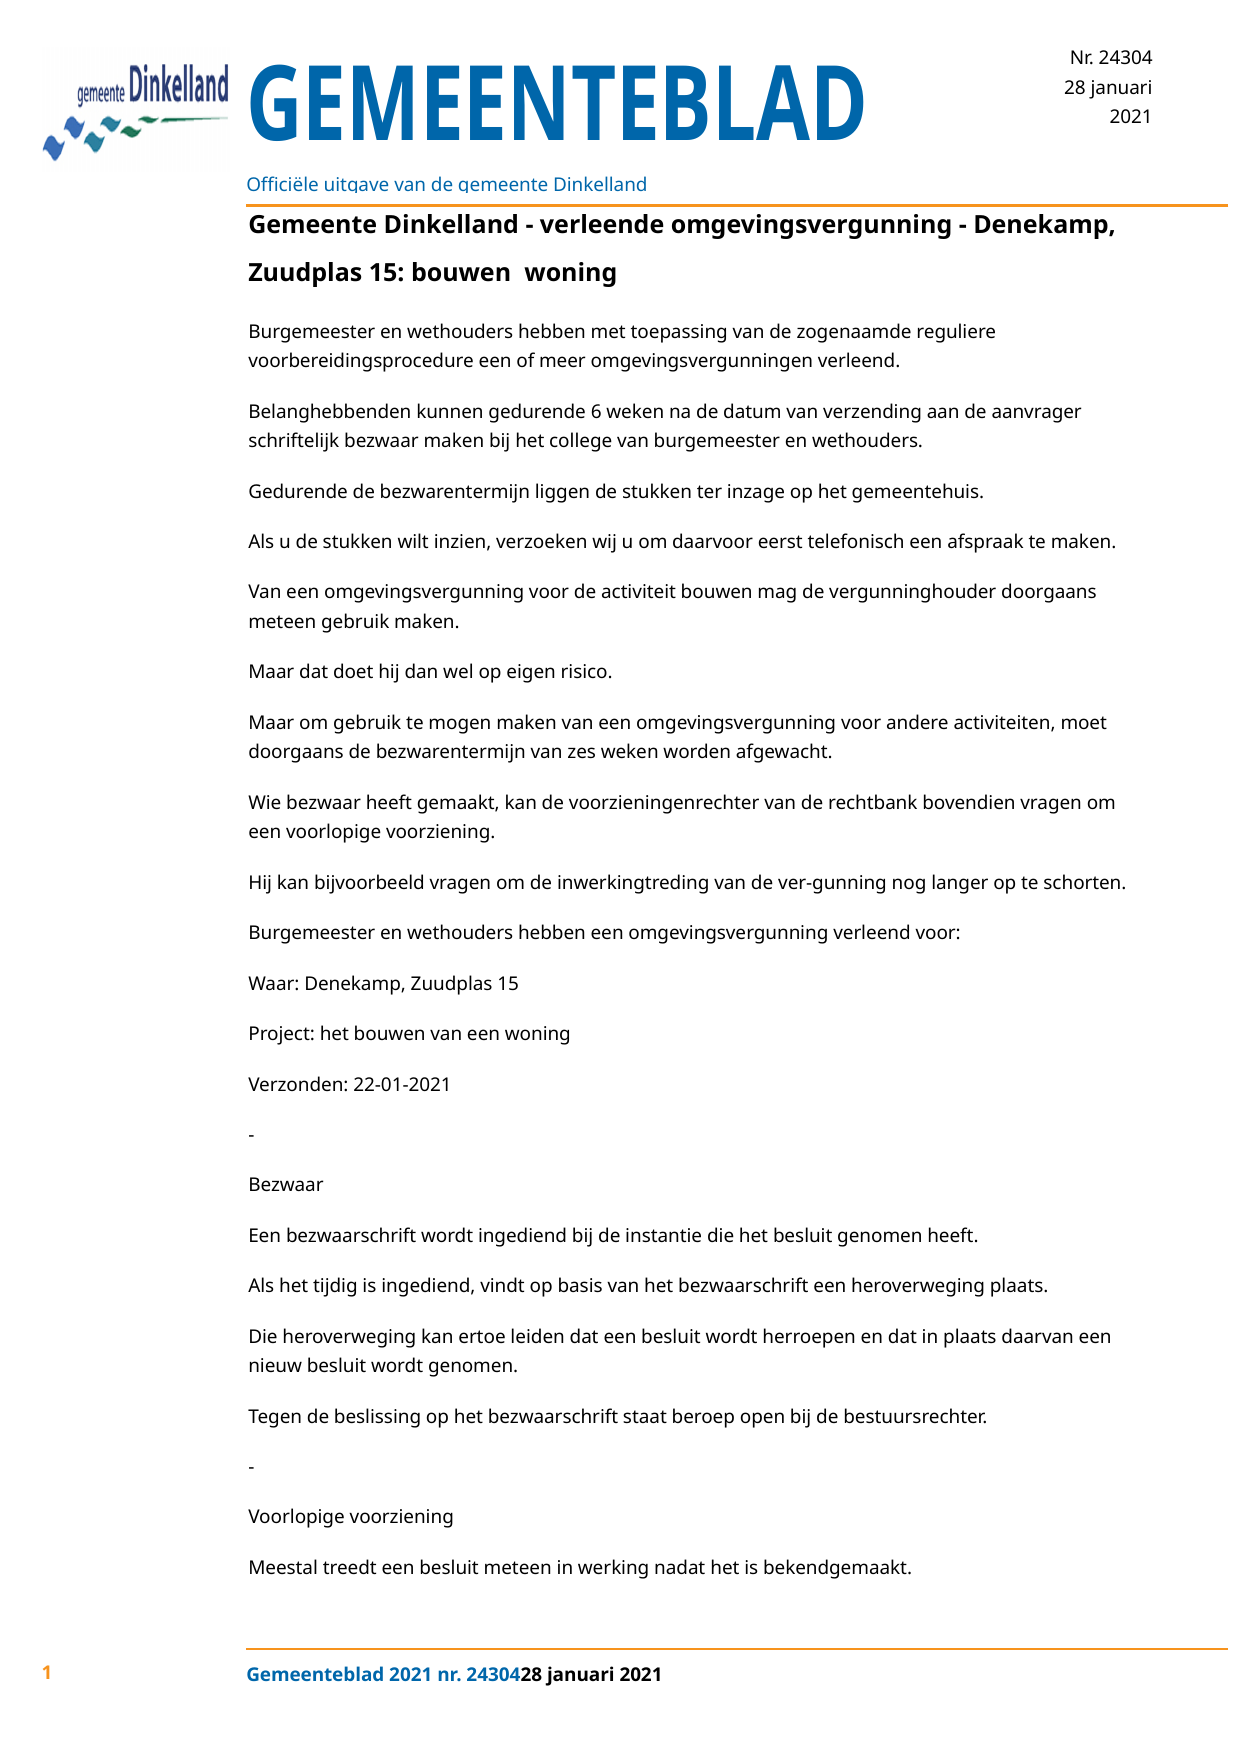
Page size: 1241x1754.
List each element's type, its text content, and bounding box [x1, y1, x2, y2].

text Burgemeester en wethouders hebben met toepassing van de zogenaamde reguliere voorbereidingsprocedure een of meer omgevingsvergunningen verleend. [248, 318, 1152, 373]
text Gemeente Dinkelland - verleende omgevingsvergunning - Denekamp, Zuudplas 15: bouwen woning [248, 207, 1152, 288]
text Een bezwaarschrift wordt ingediend bij de instantie die het besluit genomen heeft. [248, 1222, 1152, 1248]
text Waar: Denekamp, Zuudplas 15 [248, 970, 1152, 996]
text - [248, 1121, 1152, 1147]
text Meestal treedt een besluit meteen in werking nadat het is bekendgemaakt. [248, 1554, 1152, 1580]
text Hij kan bijvoorbeeld vragen om de inwerkingtreding van de ver-gunning nog langer op te schorten. [248, 869, 1152, 895]
text Als het tijdig is ingediend, vindt op basis van het bezwaarschrift een heroverweging plaats. [248, 1272, 1152, 1298]
text - [248, 1453, 1152, 1479]
text Tegen de beslissing op het bezwaarschrift staat beroep open bij de bestuursrechter. [248, 1403, 1152, 1429]
text Gedurende de bezwarentermijn liggen de stukken ter inzage op het gemeentehuis. [248, 478, 1152, 504]
text Bezwaar [248, 1172, 1152, 1197]
text Voorlopige voorziening [248, 1504, 1152, 1529]
text Verzonden: 22-01-2021 [248, 1071, 1152, 1097]
text Maar dat doet hij dan wel op eigen risico. [248, 659, 1152, 684]
text Maar om gebruik te mogen maken van een omgevingsvergunning voor andere activiteiten, moet doorgaans de bezwarentermijn van zes weken worden afgewacht. [248, 709, 1152, 764]
text Als u de stukken wilt inzien, verzoeken wij u om daarvoor eerst telefonisch een afspraak te maken. [248, 528, 1152, 554]
picture [41, 47, 231, 172]
text Belanghebbenden kunnen gedurende 6 weken na de datum van verzending aan de aanvrager schriftelijk bezwaar maken bij het college van burgemeester en wethouders. [248, 398, 1152, 453]
text Die heroverweging kan ertoe leiden dat een besluit wordt herroepen en dat in plaats daarvan een nieuw besluit wordt genomen. [248, 1323, 1152, 1378]
text Project: het bouwen van een woning [248, 1020, 1152, 1046]
text Wie bezwaar heeft gemaakt, kan de voorzieningenrechter van de rechtbank bovendien vragen om een voorlopige voorziening. [248, 789, 1152, 844]
text Van een omgevingsvergunning voor de activiteit bouwen mag de vergunninghouder doorgaans meteen gebruik maken. [248, 579, 1152, 634]
text Burgemeester en wethouders hebben een omgevingsvergunning verleend voor: [248, 919, 1152, 945]
